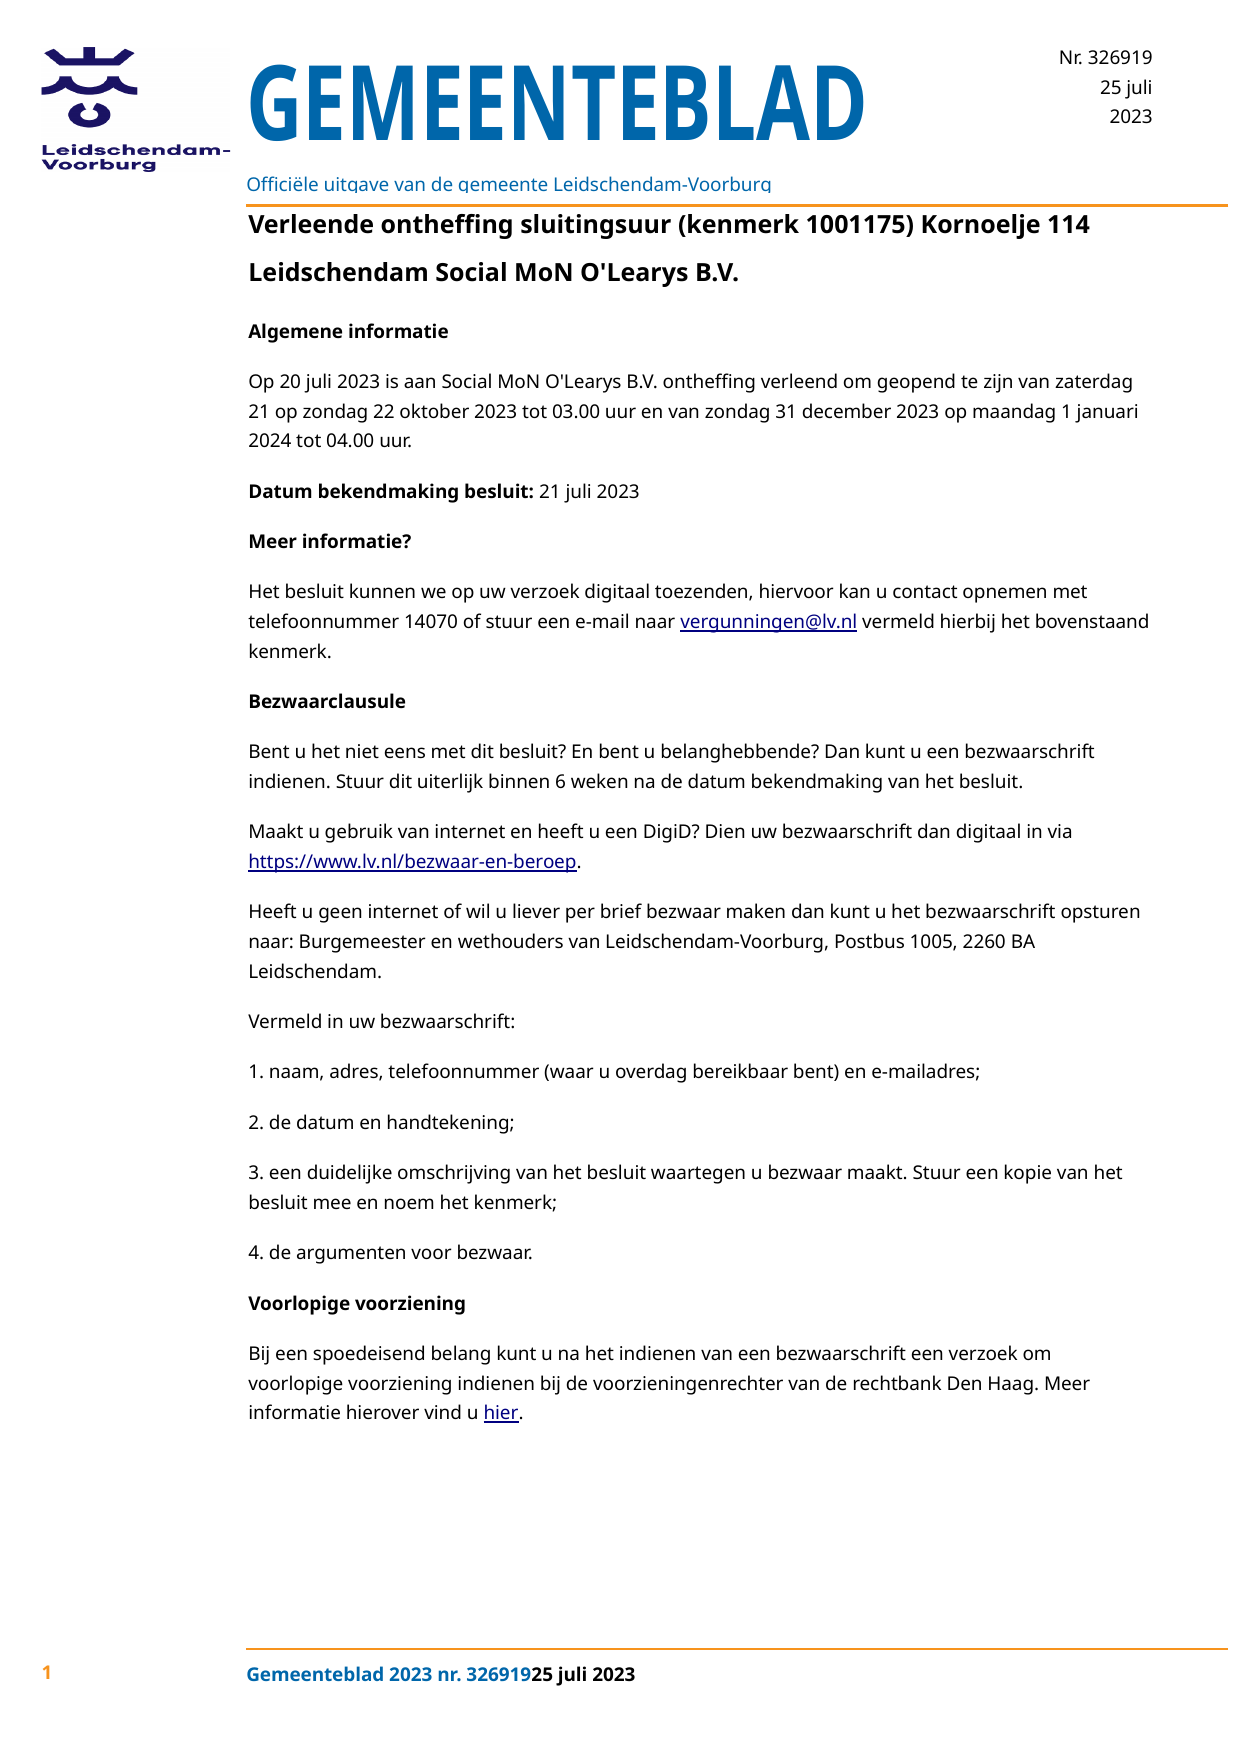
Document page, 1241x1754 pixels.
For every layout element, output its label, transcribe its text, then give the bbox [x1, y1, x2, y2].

text Algemene informatie [248, 318, 1152, 344]
text Datum bekendmaking besluit: 21 juli 2023 [248, 478, 1152, 504]
text Vermeld in uw bezwaarschrift: [248, 1008, 1152, 1034]
text 1. naam, adres, telefoonnummer (waar u overdag bereikbaar bent) en e-mailadres; [248, 1059, 1152, 1084]
text 3. een duidelijke omschrijving van het besluit waartegen u bezwaar maakt. Stuur een kopie van het besluit mee en noem het kenmerk; [248, 1159, 1152, 1215]
text Voorlopige voorziening [248, 1290, 1152, 1316]
text Heeft u geen internet of wil u liever per brief bezwaar maken dan kunt u het bezwaarschrift opsturen naar: Burgemeester en wethouders van Leidschendam-Voorburg, Postbus 1005, 2260 BA Leidschendam. [248, 899, 1152, 984]
text Meer informatie? [248, 528, 1152, 554]
text Bent u het niet eens met dit besluit? En bent u belanghebbende? Dan kunt u een bezwaarschrift indienen. Stuur dit uiterlijk binnen 6 weken na de datum bekendmaking van het besluit. [248, 739, 1152, 794]
text 4. de argumenten voor bezwaar. [248, 1239, 1152, 1265]
text 2. de datum en handtekening; [248, 1109, 1152, 1135]
text Bezwaarclausule [248, 688, 1152, 714]
picture [41, 47, 231, 172]
text Verleende ontheffing sluitingsuur (kenmerk 1001175) Kornoelje 114 Leidschendam Social MoN O'Learys B.V. [248, 207, 1152, 288]
text Bij een spoedeisend belang kunt u na het indienen van een bezwaarschrift een verzoek om voorlopige voorziening indienen bij de voorzieningenrechter van de rechtbank Den Haag. Meer informatie hierover vind u hier. [248, 1340, 1152, 1425]
text Op 20 juli 2023 is aan Social MoN O'Learys B.V. ontheffing verleend om geopend te zijn van zaterdag 21 op zondag 22 oktober 2023 tot 03.00 uur en van zondag 31 december 2023 op maandag 1 januari 2024 tot 04.00 uur. [248, 368, 1152, 453]
text Maakt u gebruik van internet en heeft u een DigiD? Dien uw bezwaarschrift dan digitaal in via https://www.lv.nl/bezwaar-en-beroep. [248, 819, 1152, 874]
text Het besluit kunnen we op uw verzoek digitaal toezenden, hiervoor kan u contact opnemen met telefoonnummer 14070 of stuur een e-mail naar vergunningen@lv.nl vermeld hierbij het bovenstaand kenmerk. [248, 579, 1152, 664]
